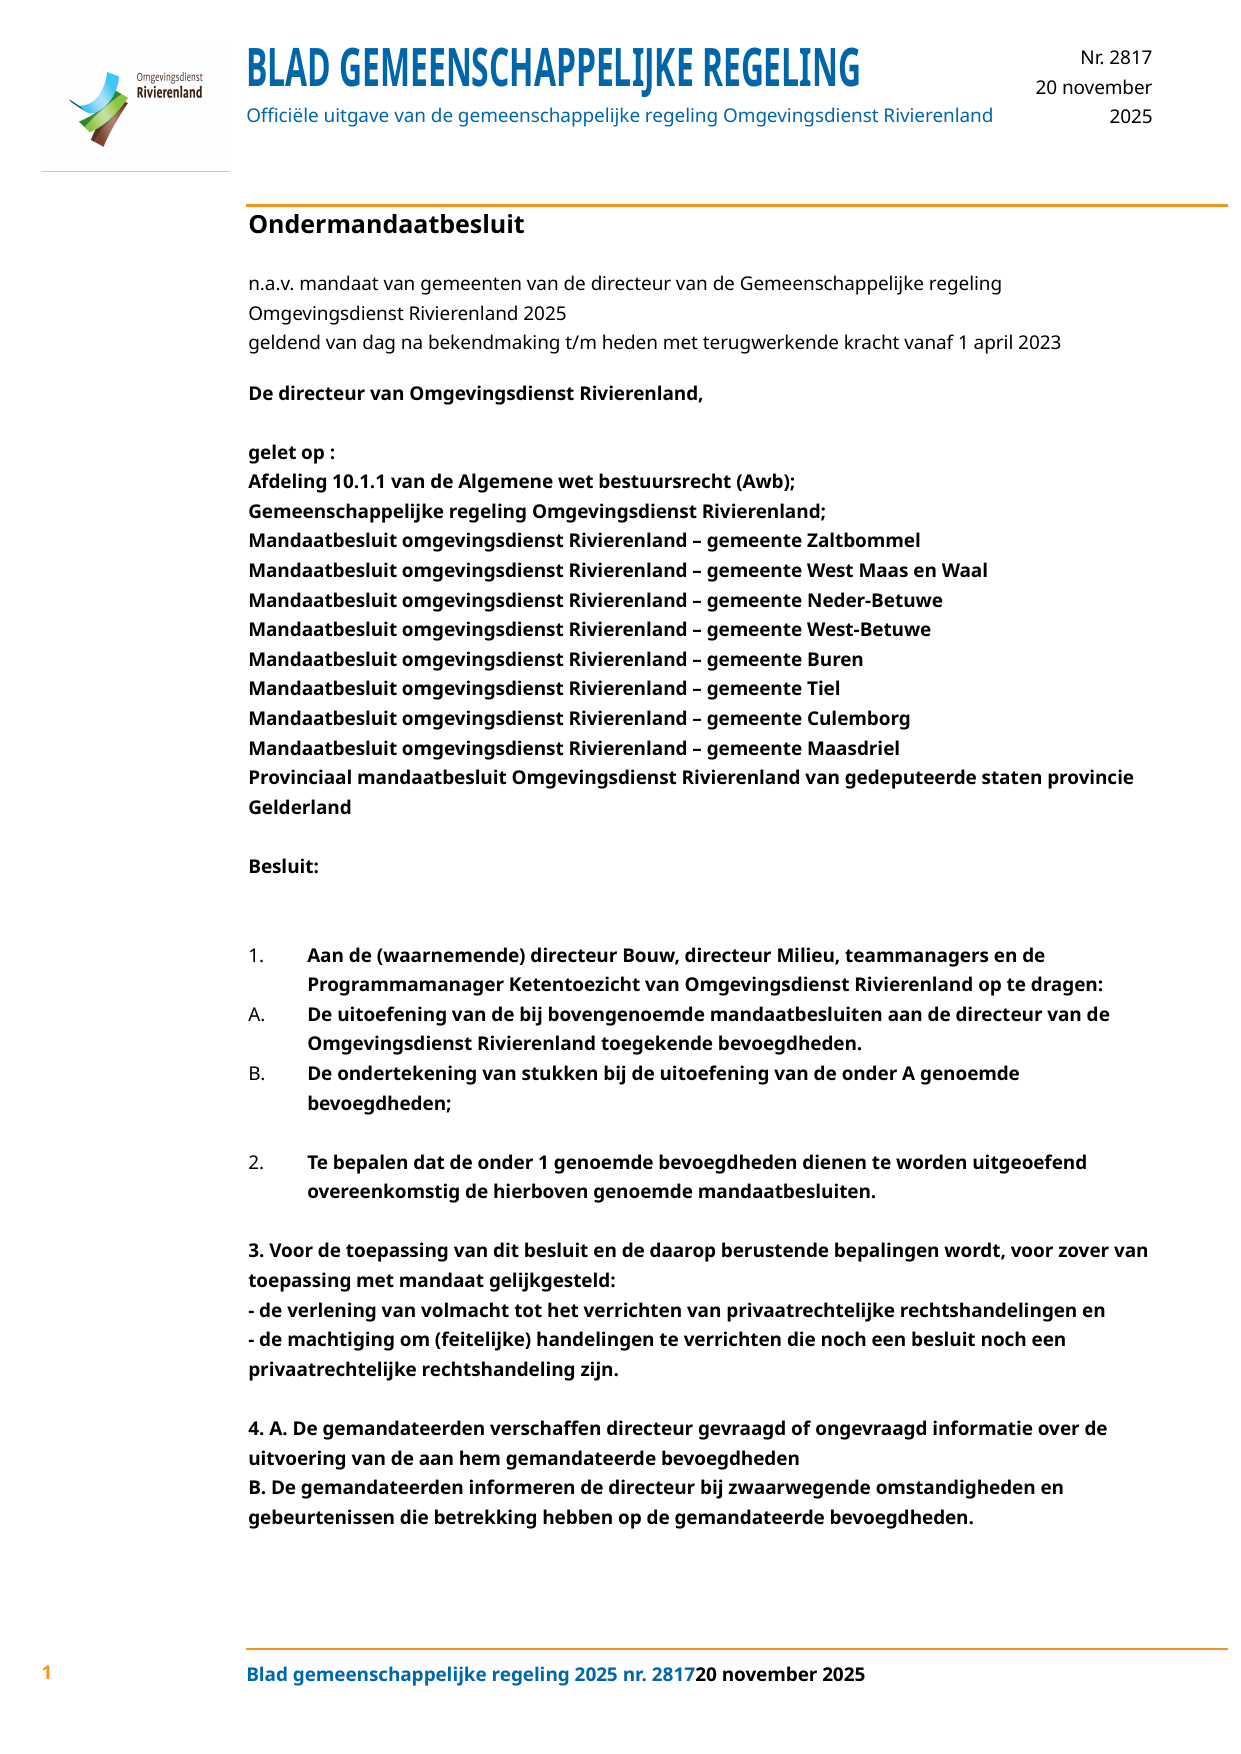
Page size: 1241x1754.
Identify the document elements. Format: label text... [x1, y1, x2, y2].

text Besluit: [248, 853, 1152, 879]
list Aan de (waarnemende) directeur Bouw, directeur Milieu, teammanagers en de Programmamanager Ketentoezicht van Omgevingsdienst Rivierenland op te dragen: [248, 942, 1152, 997]
text Afdeling 10.1.1 van de Algemene wet bestuursrecht (Awb); [248, 468, 1152, 494]
list De uitoefening van de bij bovengenoemde mandaatbesluiten aan de directeur van de Omgevingsdienst Rivierenland toegekende bevoegdheden. [248, 1001, 1152, 1056]
text - de machtiging om (feitelijke) handelingen te verrichten die noch een besluit noch een privaatrechtelijke rechtshandeling zijn. [248, 1326, 1152, 1382]
text Gemeenschappelijke regeling Omgevingsdienst Rivierenland; [248, 498, 1152, 524]
text 3. Voor de toepassing van dit besluit en de daarop berustende bepalingen wordt, voor zover van toepassing met mandaat gelijkgesteld: [248, 1238, 1152, 1293]
text Mandaatbesluit omgevingsdienst Rivierenland – gemeente Buren [248, 646, 1152, 672]
text n.a.v. mandaat van gemeenten van de directeur van de Gemeenschappelijke regeling Omgevingsdienst Rivierenland 2025 [248, 270, 1152, 326]
text 4. A. De gemandateerden verschaffen directeur gevraagd of ongevraagd informatie over de uitvoering van de aan hem gemandateerde bevoegdheden [248, 1415, 1152, 1471]
text De directeur van Omgevingsdienst Rivierenland, [248, 380, 1152, 406]
picture [41, 47, 231, 172]
text B. De gemandateerden informeren de directeur bij zwaarwegende omstandigheden en gebeurtenissen die betrekking hebben op de gemandateerde bevoegdheden. [248, 1474, 1152, 1530]
text Mandaatbesluit omgevingsdienst Rivierenland – gemeente Neder-Betuwe [248, 587, 1152, 613]
text - de verlening van volmacht tot het verrichten van privaatrechtelijke rechtshandelingen en [248, 1297, 1152, 1323]
text Mandaatbesluit omgevingsdienst Rivierenland – gemeente Maasdriel [248, 735, 1152, 761]
text gelet op : [248, 439, 1152, 465]
text Mandaatbesluit omgevingsdienst Rivierenland – gemeente West Maas en Waal [248, 557, 1152, 583]
text Ondermandaatbesluit [248, 207, 1152, 241]
text Mandaatbesluit omgevingsdienst Rivierenland – gemeente Culemborg [248, 705, 1152, 731]
text Provinciaal mandaatbesluit Omgevingsdienst Rivierenland van gedeputeerde staten provincie Gelderland [248, 764, 1152, 820]
text Mandaatbesluit omgevingsdienst Rivierenland – gemeente Zaltbommel [248, 528, 1152, 553]
list Te bepalen dat de onder 1 genoemde bevoegdheden dienen te worden uitgeoefend overeenkomstig de hierboven genoemde mandaatbesluiten. [248, 1149, 1152, 1204]
text geldend van dag na bekendmaking t/m heden met terugwerkende kracht vanaf 1 april 2023 [248, 329, 1152, 355]
text Mandaatbesluit omgevingsdienst Rivierenland – gemeente Tiel [248, 676, 1152, 701]
text Mandaatbesluit omgevingsdienst Rivierenland – gemeente West-Betuwe [248, 616, 1152, 642]
list De ondertekening van stukken bij de uitoefening van de onder A genoemde bevoegdheden; [248, 1060, 1152, 1116]
